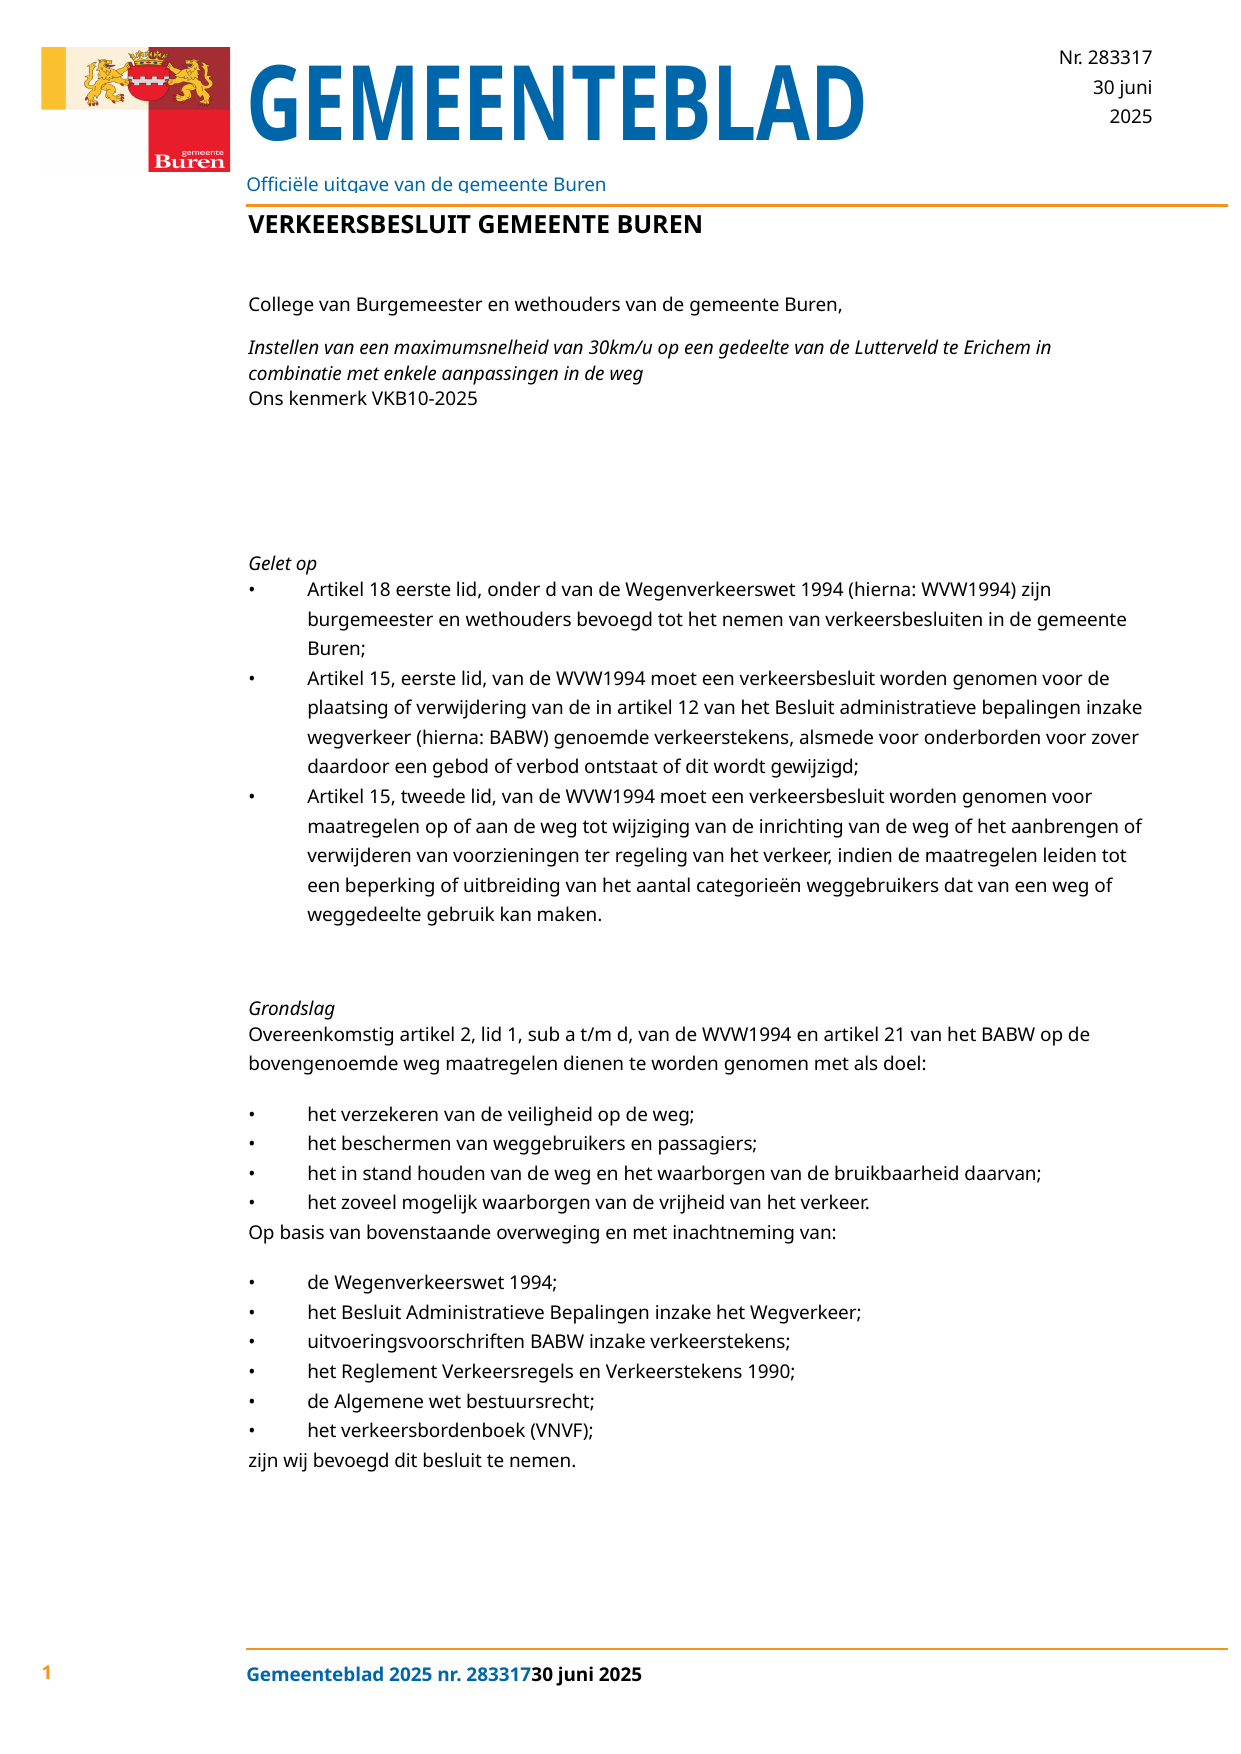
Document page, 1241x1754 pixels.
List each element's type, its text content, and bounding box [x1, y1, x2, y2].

text zijn wij bevoegd dit besluit te nemen. [248, 1447, 1152, 1473]
list Artikel 15, tweede lid, van de WVW1994 moet een verkeersbesluit worden genomen voor maatregelen op of aan de weg tot wijziging van de inrichting van de weg of het aanbrengen of verwijderen van voorzieningen ter regeling van het verkeer, indien de maatregelen leiden tot een beperking of uitbreiding van het aantal categorieën weggebruikers dat van een weg of weggedeelte gebruik kan maken. [248, 783, 1152, 927]
list het verkeersbordenboek (VNVF); [248, 1417, 1152, 1443]
list Artikel 18 eerste lid, onder d van de Wegenverkeerswet 1994 (hierna: WVW1994) zijn burgemeester en wethouders bevoegd tot het nemen van verkeersbesluiten in de gemeente Buren; [248, 576, 1152, 661]
list de Algemene wet bestuursrecht; [248, 1388, 1152, 1414]
list uitvoeringsvoorschriften BABW inzake verkeerstekens; [248, 1329, 1152, 1354]
list het in stand houden van de weg en het waarborgen van de bruikbaarheid daarvan; [248, 1160, 1152, 1186]
text Gelet op [248, 550, 1152, 576]
text Grondslag [248, 995, 1152, 1021]
text VERKEERSBESLUIT GEMEENTE BUREN [248, 207, 1152, 241]
picture [41, 47, 231, 172]
list het verzekeren van de veiligheid op de weg; [248, 1101, 1152, 1127]
text College van Burgemeester en wethouders van de gemeente Buren, [248, 291, 1152, 317]
list het Besluit Administratieve Bepalingen inzake het Wegverkeer; [248, 1299, 1152, 1325]
list het Reglement Verkeersregels en Verkeerstekens 1990; [248, 1358, 1152, 1384]
list het beschermen van weggebruikers en passagiers; [248, 1130, 1152, 1156]
list de Wegenverkeerswet 1994; [248, 1269, 1152, 1295]
text Ons kenmerk VKB10-2025 [248, 386, 1152, 411]
list het zoveel mogelijk waarborgen van de vrijheid van het verkeer. [248, 1189, 1152, 1215]
text Overeenkomstig artikel 2, lid 1, sub a t/m d, van de WVW1994 en artikel 21 van het BABW op de bovengenoemde weg maatregelen dienen te worden genomen met als doel: [248, 1021, 1152, 1076]
list Artikel 15, eerste lid, van de WVW1994 moet een verkeersbesluit worden genomen voor de plaatsing of verwijdering van de in artikel 12 van het Besluit administratieve bepalingen inzake wegverkeer (hierna: BABW) genoemde verkeerstekens, alsmede voor onderborden voor zover daardoor een gebod of verbod ontstaat of dit wordt gewijzigd; [248, 665, 1152, 779]
text Op basis van bovenstaande overweging en met inachtneming van: [248, 1219, 1152, 1245]
text Instellen van een maximumsnelheid van 30km/u op een gedeelte van de Lutterveld te Erichem in combinatie met enkele aanpassingen in de weg [248, 334, 1152, 386]
